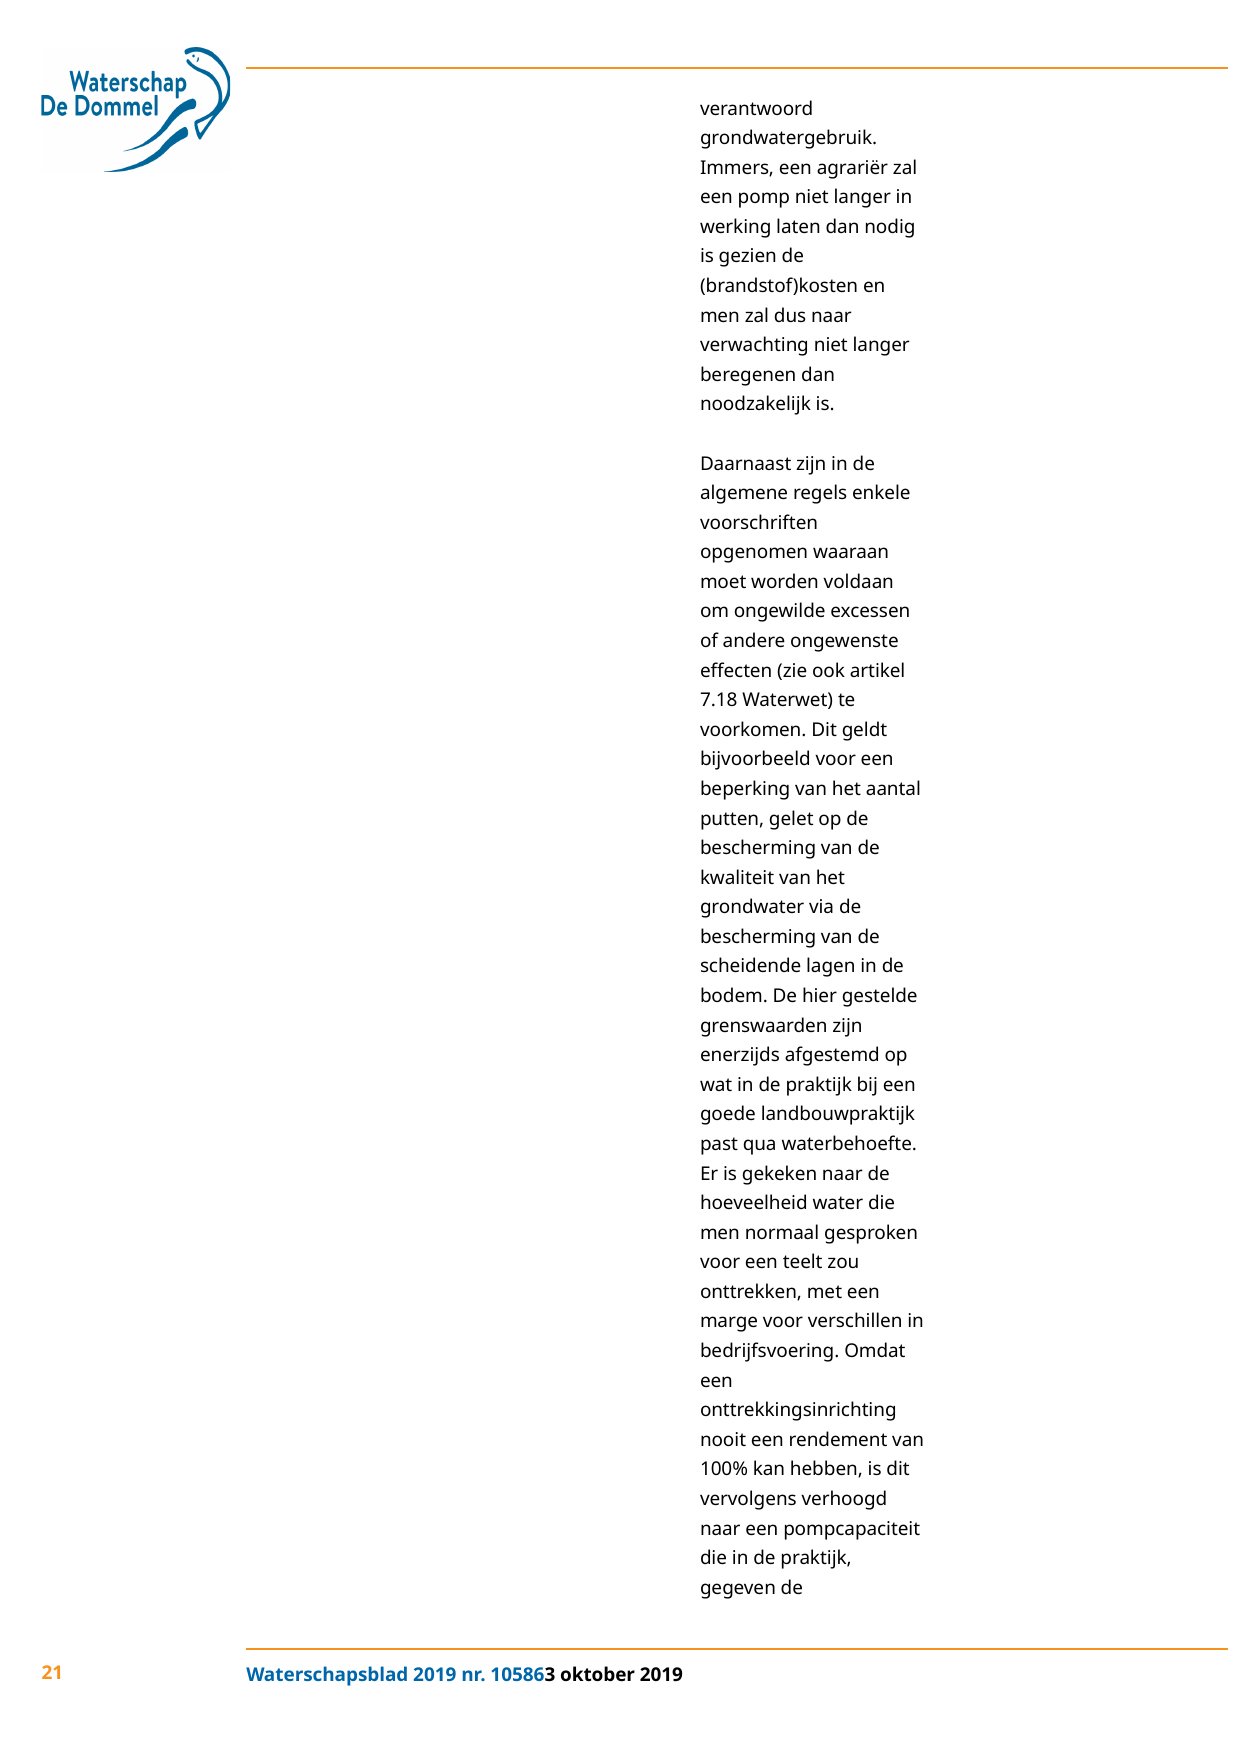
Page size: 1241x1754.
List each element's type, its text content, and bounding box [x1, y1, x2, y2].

picture [198, 118, 210, 131]
picture [204, 47, 231, 76]
table_cell [474, 95, 700, 1600]
table_cell [926, 95, 1152, 1600]
table_cell [248, 95, 474, 1600]
table_cell verantwoord grondwatergebruik. Immers, een agrariër zal een pomp niet langer in werking laten dan nodig is gezien de (brandstof)kosten en men zal dus naar verwachting niet langer beregenen dan noodzakelijk is. Daarnaast zijn in de algemene regels enkele voorschriften opgenomen waaraan moet worden voldaan om ongewilde excessen of andere ongewenste effecten (zie ook artikel 7.18 Waterwet) te voorkomen. Dit geldt bijvoorbeeld voor een beperking van het aantal putten, gelet op de bescherming van de kwaliteit van het grondwater via de bescherming van de scheidende lagen in de bodem. De hier gestelde grenswaarden zijn enerzijds afgestemd op wat in de praktijk bij een goede landbouwpraktijk past qua waterbehoefte. Er is gekeken naar de hoeveelheid water die men normaal gesproken voor een teelt zou onttrekken, met een marge voor verschillen in bedrijfsvoering. Omdat een onttrekkingsinrichting nooit een rendement van 100% kan hebben, is dit vervolgens verhoogd naar een pompcapaciteit die in de praktijk, gegeven de [700, 95, 926, 1600]
picture [41, 47, 231, 172]
picture [45, 99, 51, 111]
